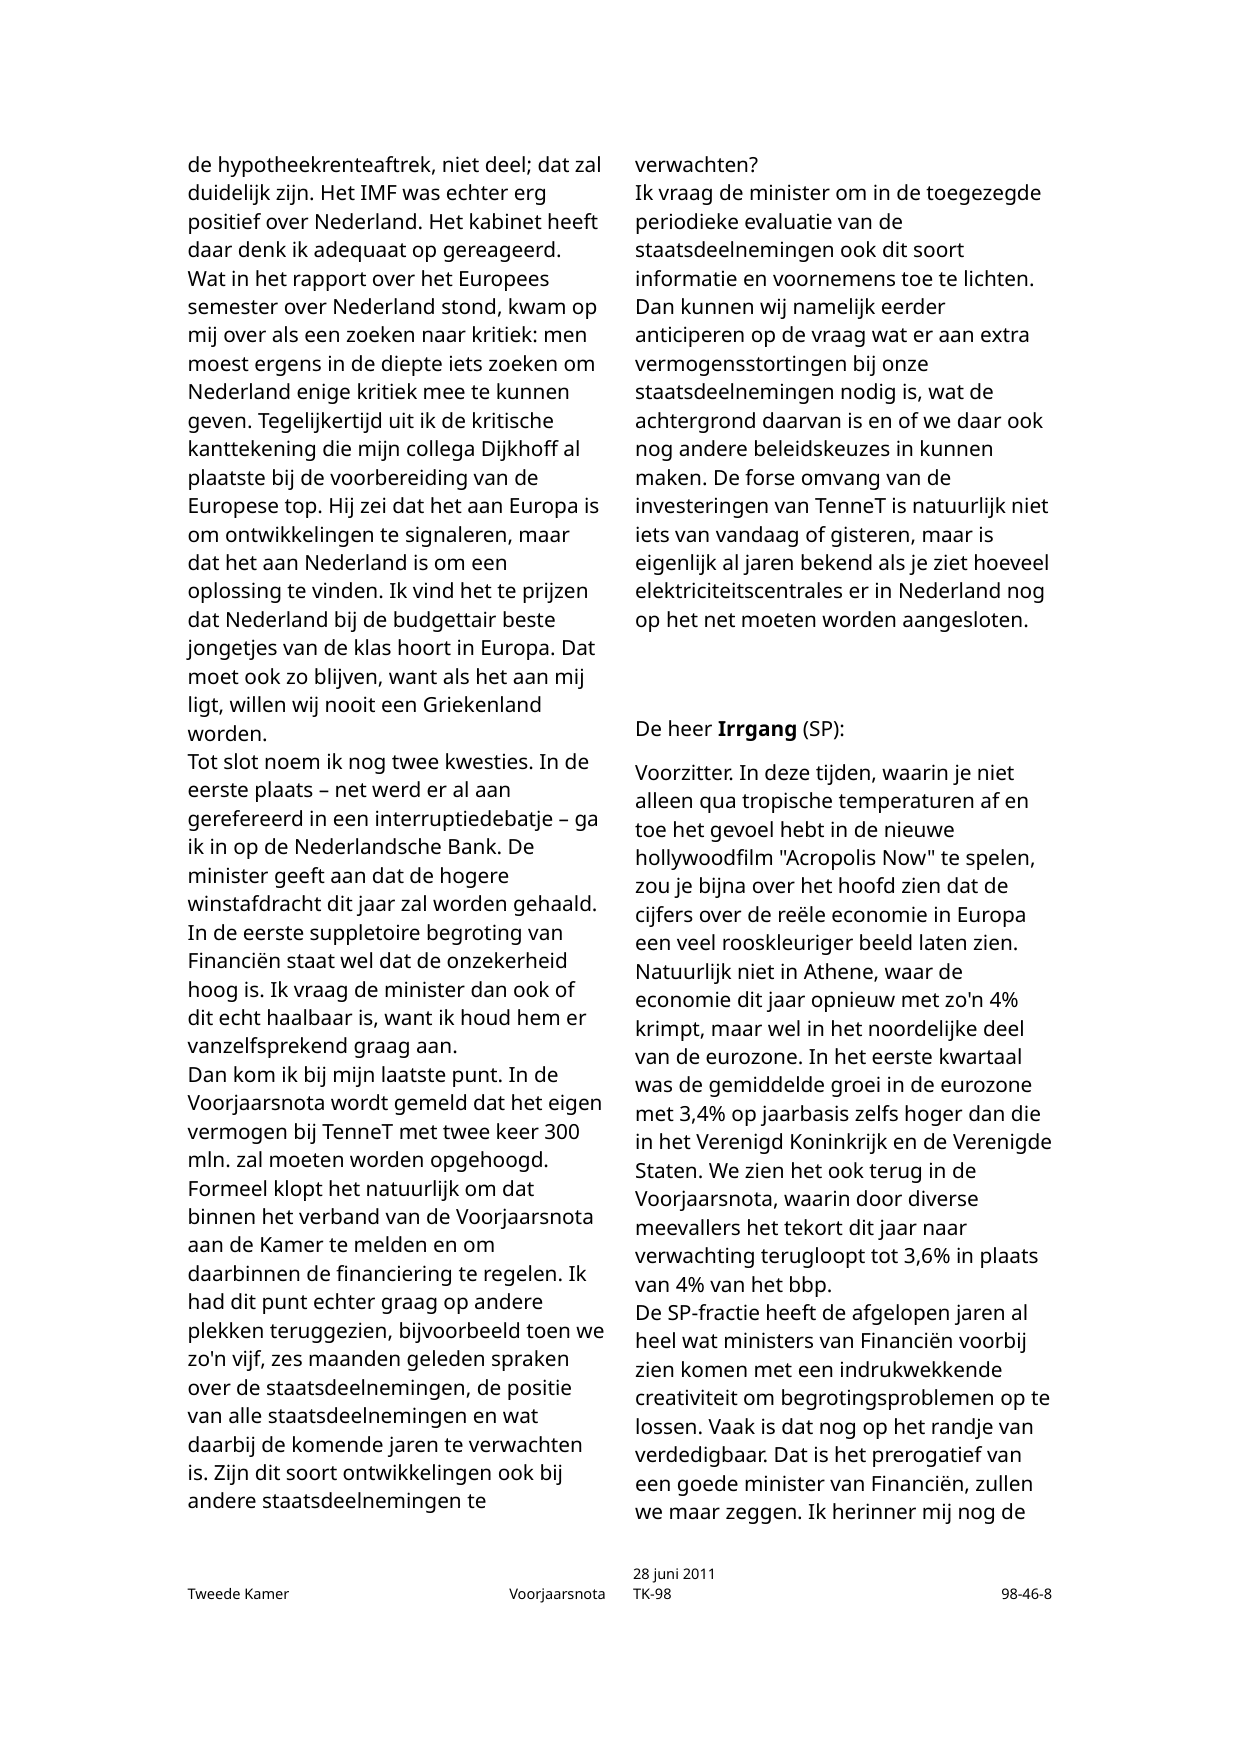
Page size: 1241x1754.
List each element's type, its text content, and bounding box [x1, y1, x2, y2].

text Dan kom ik bij mijn laatste punt. In de Voorjaarsnota wordt gemeld dat het eigen vermogen bij TenneT met twee keer 300 mln. zal moeten worden opgehoogd. Formeel klopt het natuurlijk om dat binnen het verband van de Voorjaarsnota aan de Kamer te melden en om daarbinnen de financiering te regelen. Ik had dit punt echter graag op andere plekken teruggezien, bijvoorbeeld toen we zo'n vijf, zes maanden geleden spraken over de staatsdeelnemingen, de positie van alle staatsdeelnemingen en wat daarbij de komende jaren te verwachten is. Zijn dit soort ontwikkelingen ook bij andere staatsdeelnemingen te [187, 1060, 605, 1515]
text De heer Irrgang (SP): [635, 714, 1053, 743]
text  [635, 663, 1053, 692]
text Voorzitter. In deze tijden, waarin je niet alleen qua tropische temperaturen af en toe het gevoel hebt in de nieuwe hollywoodfilm "Acropolis Now" te spelen, zou je bijna over het hoofd zien dat de cijfers over de reële economie in Europa een veel rooskleuriger beeld laten zien. Natuurlijk niet in Athene, waar de economie dit jaar opnieuw met zo'n 4% krimpt, maar wel in het noordelijke deel van de eurozone. In het eerste kwartaal was de gemiddelde groei in de eurozone met 3,4% op jaarbasis zelfs hoger dan die in het Verenigd Koninkrijk en de Verenigde Staten. We zien het ook terug in de Voorjaarsnota, waarin door diverse meevallers het tekort dit jaar naar verwachting terugloopt tot 3,6% in plaats van 4% van het bbp. [635, 758, 1053, 1298]
text de hypotheekrenteaftrek, niet deel; dat zal duidelijk zijn. Het IMF was echter erg positief over Nederland. Het kabinet heeft daar denk ik adequaat op gereageerd. Wat in het rapport over het Europees semester over Nederland stond, kwam op mij over als een zoeken naar kritiek: men moest ergens in de diepte iets zoeken om Nederland enige kritiek mee te kunnen geven. Tegelijkertijd uit ik de kritische kanttekening die mijn collega Dijkhoff al plaatste bij de voorbereiding van de Europese top. Hij zei dat het aan Europa is om ontwikkelingen te signaleren, maar dat het aan Nederland is om een oplossing te vinden. Ik vind het te prijzen dat Nederland bij de budgettair beste jongetjes van de klas hoort in Europa. Dat moet ook zo blijven, want als het aan mij ligt, willen wij nooit een Griekenland worden. [187, 150, 605, 747]
text Ik vraag de minister om in de toegezegde periodieke evaluatie van de staatsdeelnemingen ook dit soort informatie en voornemens toe te lichten. Dan kunnen wij namelijk eerder anticiperen op de vraag wat er aan extra vermogensstortingen bij onze staatsdeelnemingen nodig is, wat de achtergrond daarvan is en of we daar ook nog andere beleidskeuzes in kunnen maken. De forse omvang van de investeringen van TenneT is natuurlijk niet iets van vandaag of gisteren, maar is eigenlijk al jaren bekend als je ziet hoeveel elektriciteitscentrales er in Nederland nog op het net moeten worden aangesloten. [635, 178, 1053, 633]
text verwachten? [635, 150, 1053, 178]
text De SP-fractie heeft de afgelopen jaren al heel wat ministers van Financiën voorbij zien komen met een indrukwekkende creativiteit om begrotingsproblemen op te lossen. Vaak is dat nog op het randje van verdedigbaar. Dat is het prerogatief van een goede minister van Financiën, zullen we maar zeggen. Ik herinner mij nog de [635, 1298, 1053, 1526]
text Tot slot noem ik nog twee kwesties. In de eerste plaats – net werd er al aan gerefereerd in een interruptiedebatje – ga ik in op de Nederlandsche Bank. De minister geeft aan dat de hogere winstafdracht dit jaar zal worden gehaald. In de eerste suppletoire begroting van Financiën staat wel dat de onzekerheid hoog is. Ik vraag de minister dan ook of dit echt haalbaar is, want ik houd hem er vanzelfsprekend graag aan. [187, 747, 605, 1060]
